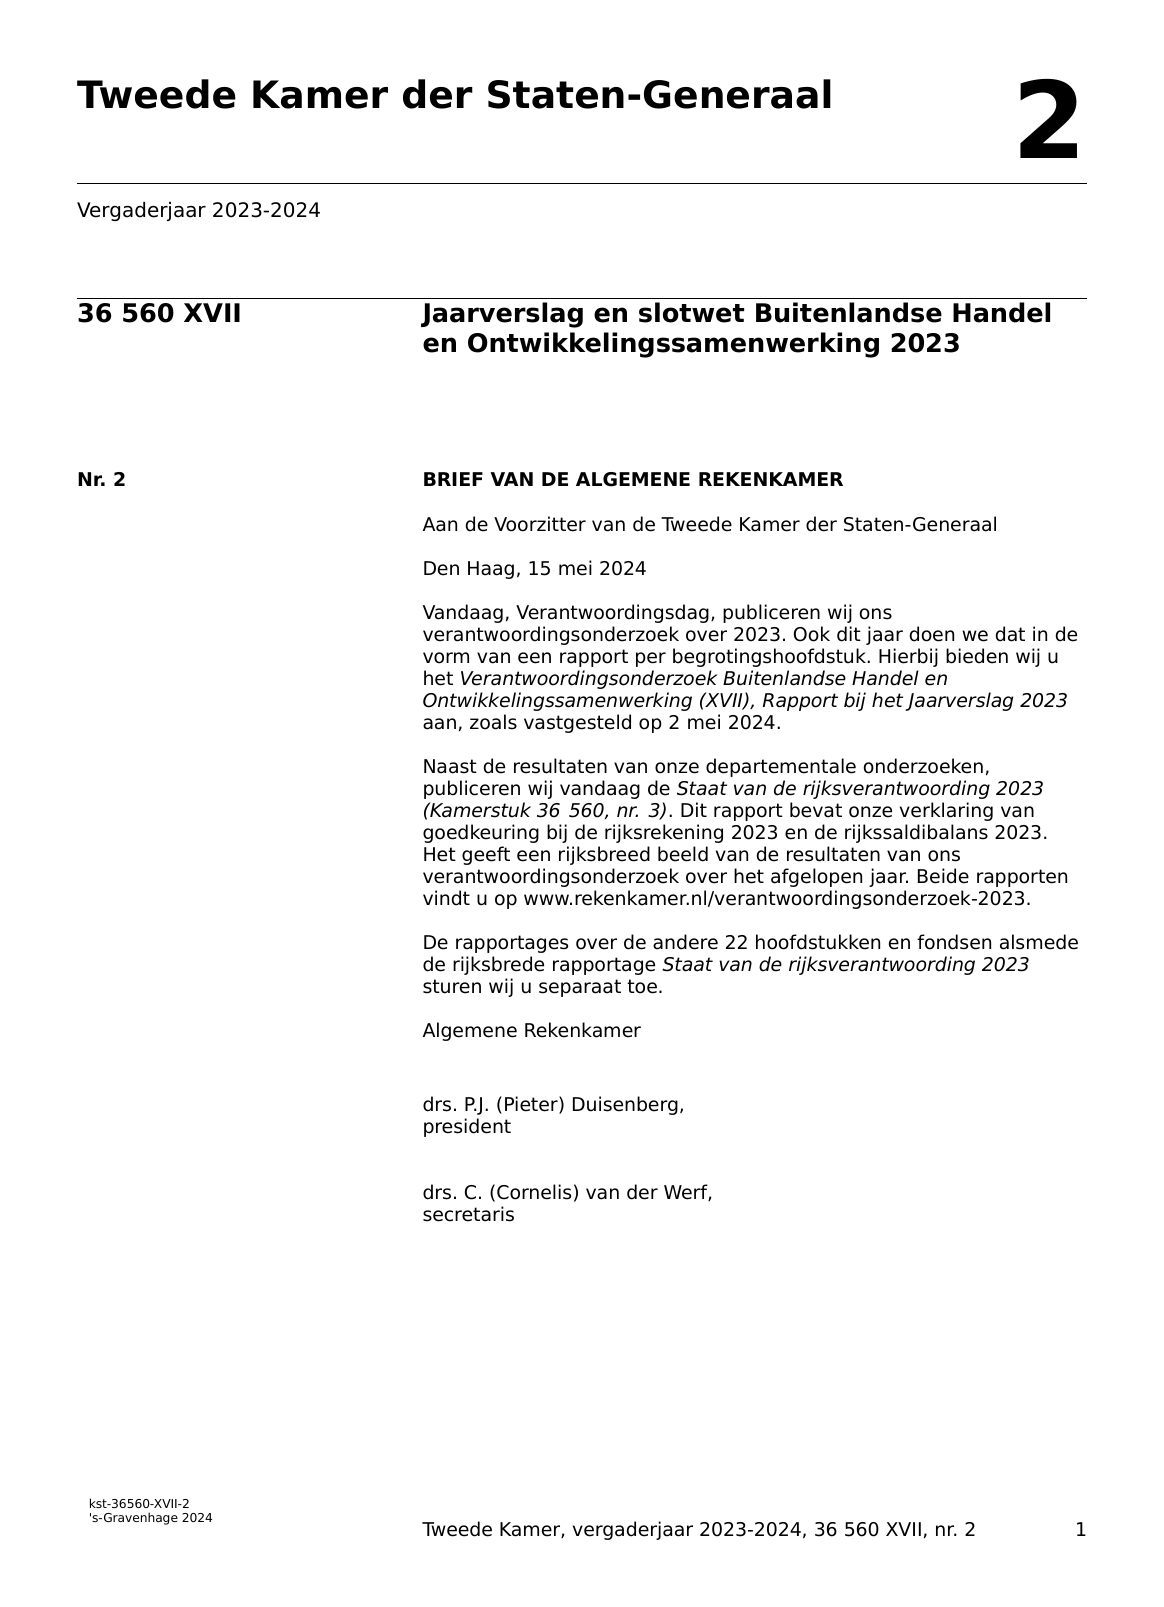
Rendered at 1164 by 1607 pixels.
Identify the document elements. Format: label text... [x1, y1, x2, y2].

table_header Tweede Kamer der Staten-Generaal [77, 59, 886, 183]
table_cell Vergaderjaar 2023-2024 [77, 184, 1087, 298]
text De rapportages over de andere 22 hoofdstukken en fondsen alsmede de rijksbrede rapportage Staat van de rijksverantwoording 2023 sturen wij u separaat toe. [422, 932, 1087, 998]
subtitle Nr. 2 BRIEF VAN DE ALGEMENE REKENKAMER [77, 469, 1087, 491]
text Aan de Voorzitter van de Tweede Kamer der Staten-Generaal [422, 513, 1087, 536]
text Algemene Rekenkamer [422, 1020, 1087, 1042]
subtitle 36 560 XVII Jaarverslag en slotwet Buitenlandse Handel en Ontwikkelingssamenwerking 2023 [77, 299, 1087, 358]
text Den Haag, 15 mei 2024 [422, 558, 1087, 580]
text drs. C. (Cornelis) van der Werf, secretaris [422, 1160, 1087, 1226]
text drs. P.J. (Pieter) Duisenberg, president [422, 1072, 1087, 1138]
table_header 2 [886, 59, 1087, 183]
text Vandaag, Verantwoordingsdag, publiceren wij ons verantwoordingsonderzoek over 2023. Ook dit jaar doen we dat in de vorm van een rapport per begrotingshoofdstuk. Hierbij bieden wij u het Verantwoordingsonderzoek Buitenlandse Handel en Ontwikkelingssamenwerking (XVII), Rapport bij het Jaarverslag 2023 aan, zoals vastgesteld op 2 mei 2024. [422, 602, 1087, 734]
text Naast de resultaten van onze departementale onderzoeken, publiceren wij vandaag de Staat van de rijksverantwoording 2023 (Kamerstuk 36 560, nr. 3). Dit rapport bevat onze verklaring van goedkeuring bij de rijksrekening 2023 en de rijkssaldibalans 2023. Het geeft een rijksbreed beeld van de resultaten van ons verantwoordingsonderzoek over het afgelopen jaar. Beide rapporten vindt u op www.rekenkamer.nl/verantwoordingsonderzoek-2023. [422, 756, 1087, 910]
text 's-Gravenhage 2024 [88, 1511, 323, 1525]
text kst-36560-XVII-2 [88, 1497, 323, 1511]
